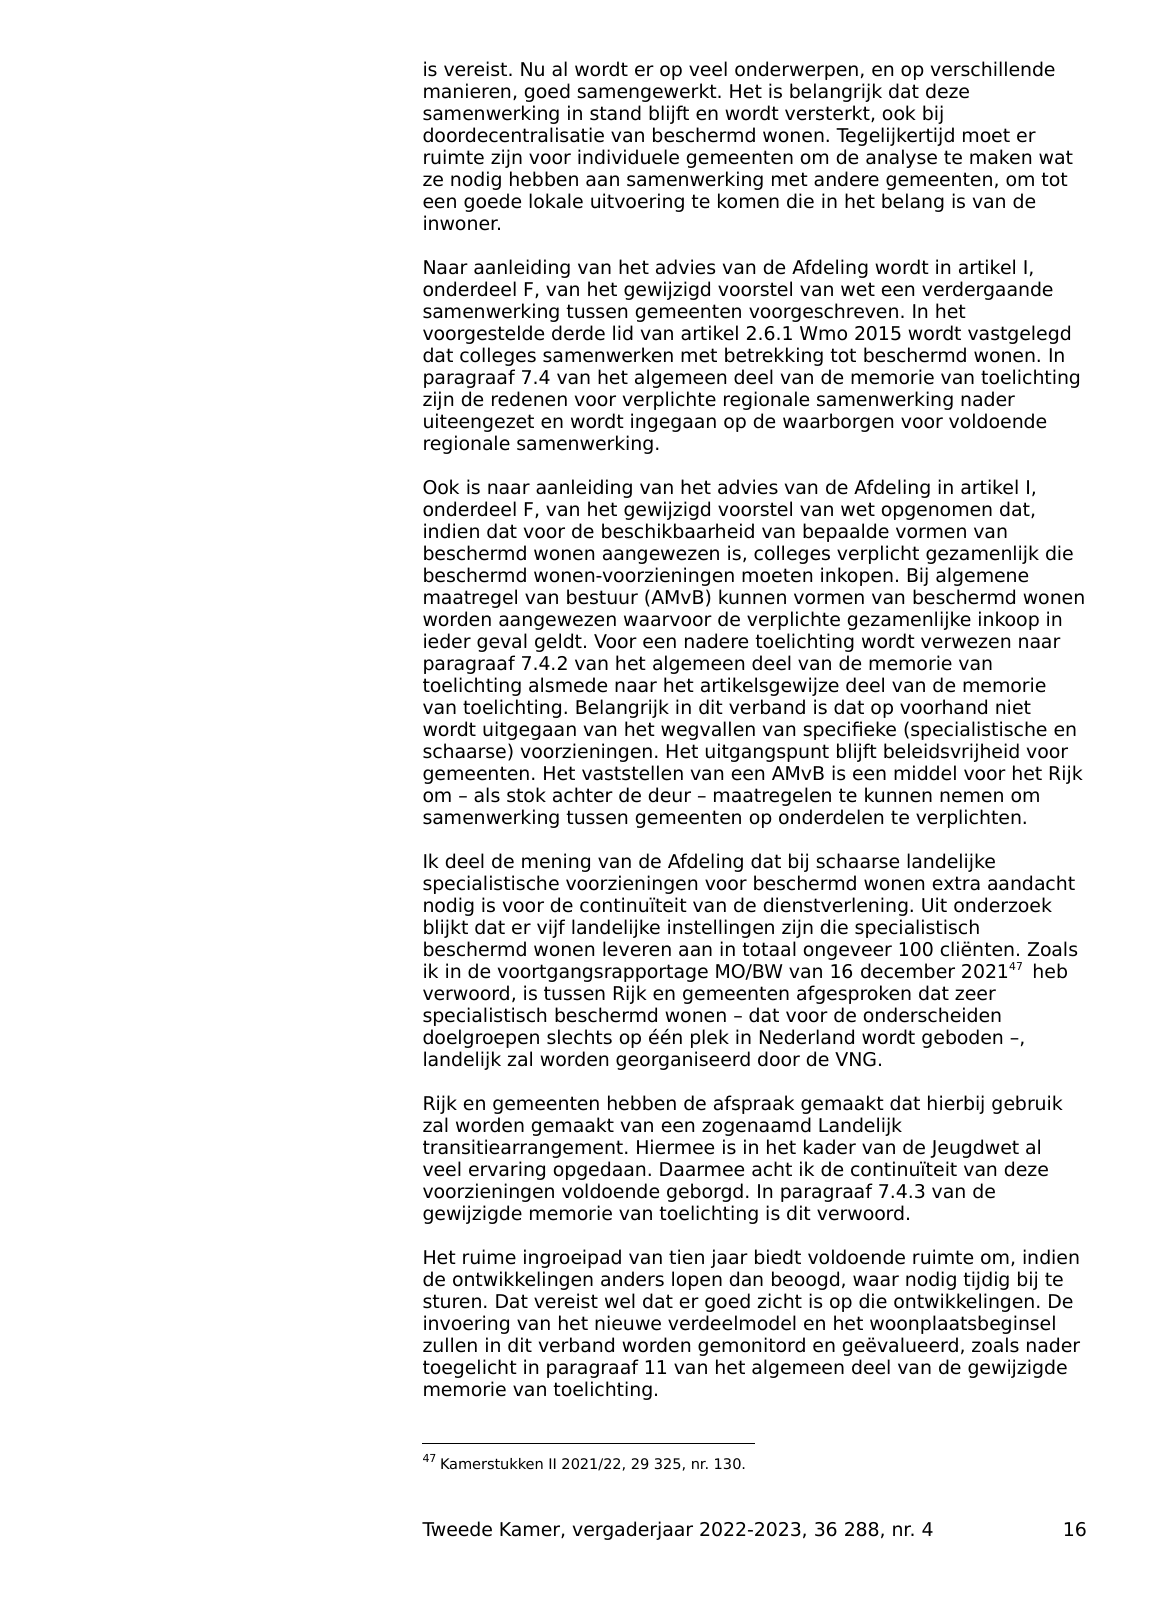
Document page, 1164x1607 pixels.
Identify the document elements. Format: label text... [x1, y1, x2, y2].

text Ik deel de mening van de Afdeling dat bij schaarse landelijke specialistische voorzieningen voor beschermd wonen extra aandacht nodig is voor de continuïteit van de dienstverlening. Uit onderzoek blijkt dat er vijf landelijke instellingen zijn die specialistisch beschermd wonen leveren aan in totaal ongeveer 100 cliënten. Zoals ik in de voortgangsrapportage MO/BW van 16 december 2021 heb verwoord, is tussen Rijk en gemeenten afgesproken dat zeer specialistisch beschermd wonen – dat voor de onderscheiden doelgroepen slechts op één plek in Nederland wordt geboden –, landelijk zal worden georganiseerd door de VNG. [422, 851, 1087, 1071]
text Rijk en gemeenten hebben de afspraak gemaakt dat hierbij gebruik zal worden gemaakt van een zogenaamd Landelijk transitiearrangement. Hiermee is in het kader van de Jeugdwet al veel ervaring opgedaan. Daarmee acht ik de continuïteit van deze voorzieningen voldoende geborgd. In paragraaf 7.4.3 van de gewijzigde memorie van toelichting is dit verwoord. [422, 1093, 1087, 1225]
text is vereist. Nu al wordt er op veel onderwerpen, en op verschillende manieren, goed samengewerkt. Het is belangrijk dat deze samenwerking in stand blijft en wordt versterkt, ook bij doordecentralisatie van beschermd wonen. Tegelijkertijd moet er ruimte zijn voor individuele gemeenten om de analyse te maken wat ze nodig hebben aan samenwerking met andere gemeenten, om tot een goede lokale uitvoering te komen die in het belang is van de inwoner. [422, 59, 1087, 235]
text Kamerstukken II 2021/22, 29 325, nr. 130. [422, 1452, 1087, 1474]
text Naar aanleiding van het advies van de Afdeling wordt in artikel I, onderdeel F, van het gewijzigd voorstel van wet een verdergaande samenwerking tussen gemeenten voorgeschreven. In het voorgestelde derde lid van artikel 2.6.1 Wmo 2015 wordt vastgelegd dat colleges samenwerken met betrekking tot beschermd wonen. In paragraaf 7.4 van het algemeen deel van de memorie van toelichting zijn de redenen voor verplichte regionale samenwerking nader uiteengezet en wordt ingegaan op de waarborgen voor voldoende regionale samenwerking. [422, 257, 1087, 455]
text Ook is naar aanleiding van het advies van de Afdeling in artikel I, onderdeel F, van het gewijzigd voorstel van wet opgenomen dat, indien dat voor de beschikbaarheid van bepaalde vormen van beschermd wonen aangewezen is, colleges verplicht gezamenlijk die beschermd wonen-voorzieningen moeten inkopen. Bij algemene maatregel van bestuur (AMvB) kunnen vormen van beschermd wonen worden aangewezen waarvoor de verplichte gezamenlijke inkoop in ieder geval geldt. Voor een nadere toelichting wordt verwezen naar paragraaf 7.4.2 van het algemeen deel van de memorie van toelichting alsmede naar het artikelsgewijze deel van de memorie van toelichting. Belangrijk in dit verband is dat op voorhand niet wordt uitgegaan van het wegvallen van specifieke (specialistische en schaarse) voorzieningen. Het uitgangspunt blijft beleidsvrijheid voor gemeenten. Het vaststellen van een AMvB is een middel voor het Rijk om – als stok achter de deur – maatregelen te kunnen nemen om samenwerking tussen gemeenten op onderdelen te verplichten. [422, 477, 1087, 829]
text Het ruime ingroeipad van tien jaar biedt voldoende ruimte om, indien de ontwikkelingen anders lopen dan beoogd, waar nodig tijdig bij te sturen. Dat vereist wel dat er goed zicht is op die ontwikkelingen. De invoering van het nieuwe verdeelmodel en het woonplaatsbeginsel zullen in dit verband worden gemonitord en geëvalueerd, zoals nader toegelicht in paragraaf 11 van het algemeen deel van de gewijzigde memorie van toelichting. [422, 1247, 1087, 1401]
